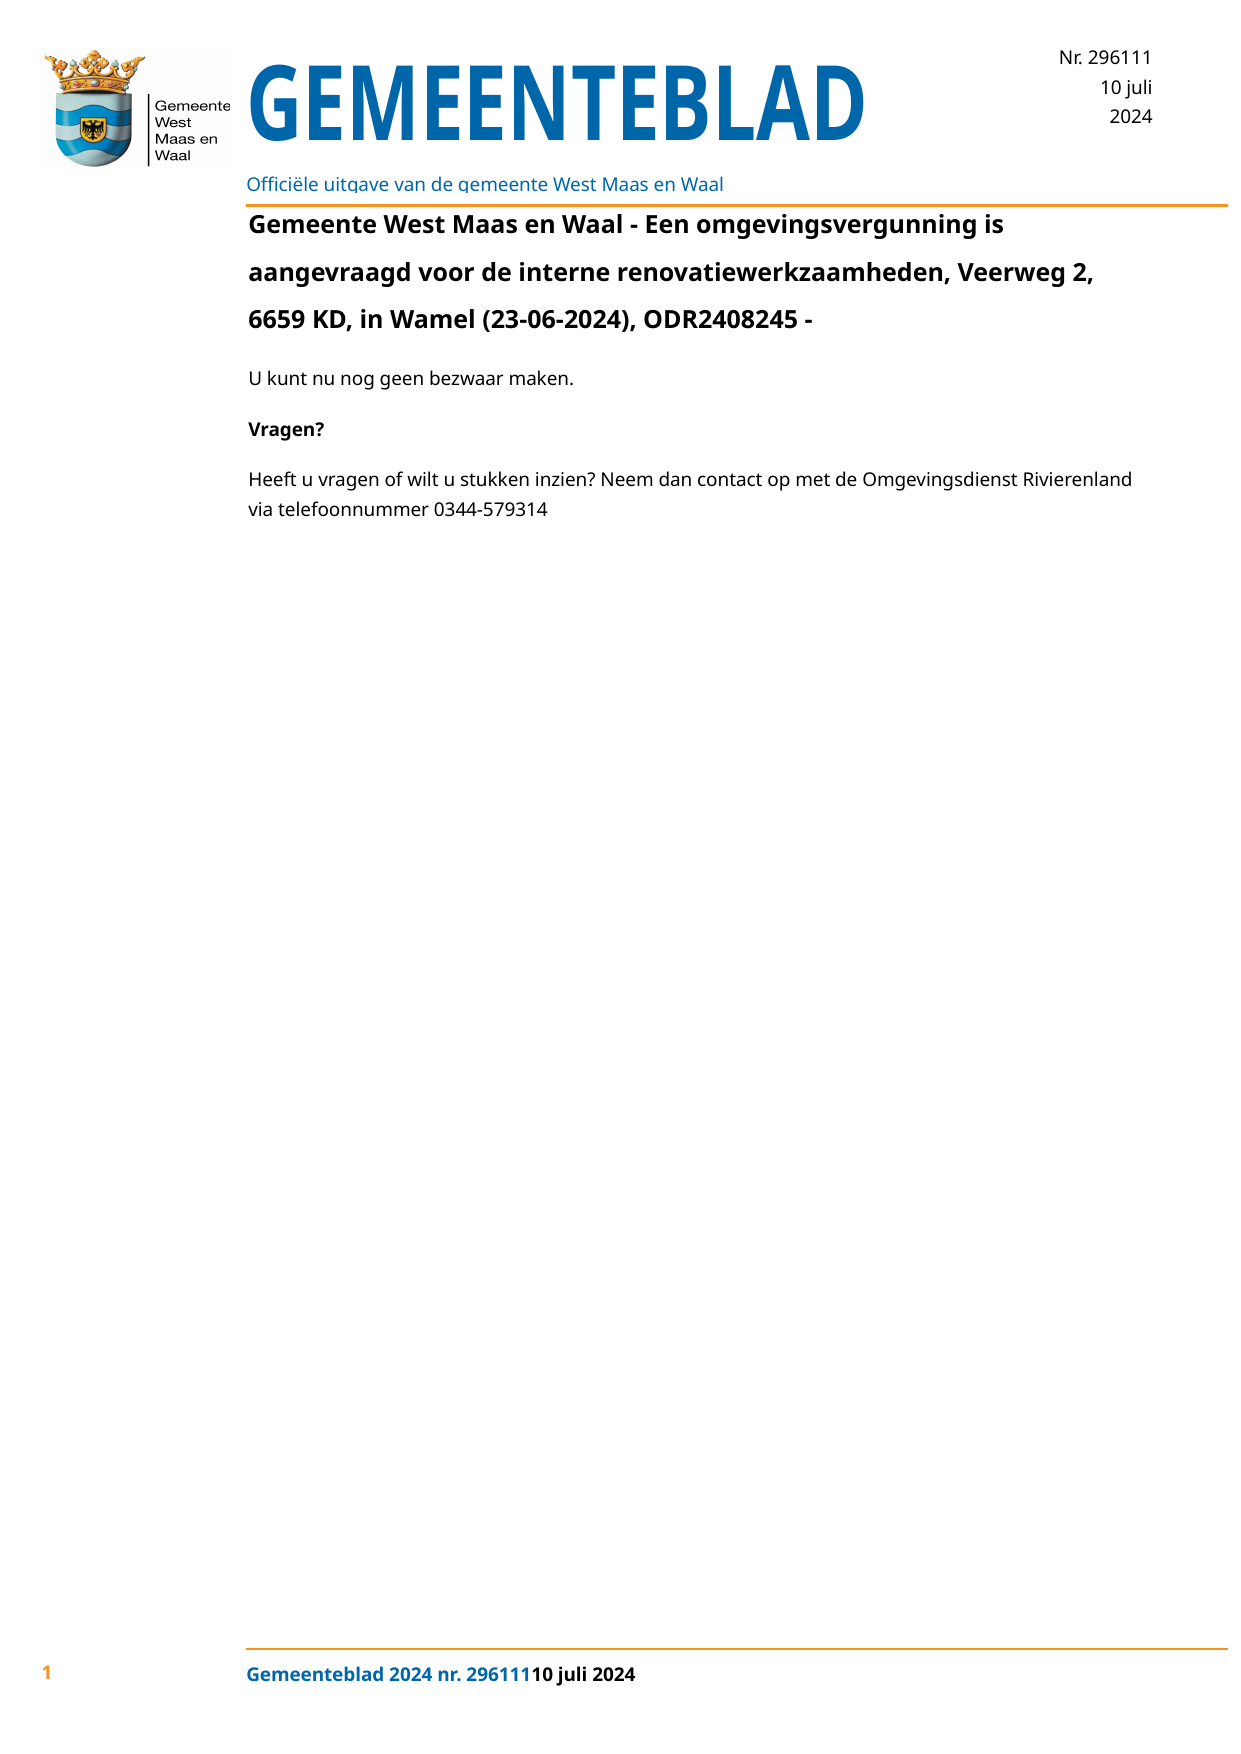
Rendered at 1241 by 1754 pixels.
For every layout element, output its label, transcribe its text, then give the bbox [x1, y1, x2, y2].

picture [41, 47, 231, 172]
text Heeft u vragen of wilt u stukken inzien? Neem dan contact op met de Omgevingsdienst Rivierenland via telefoonnummer 0344-579314 [248, 466, 1152, 522]
text Gemeente West Maas en Waal - Een omgevingsvergunning is aangevraagd voor de interne renovatiewerkzaamheden, Veerweg 2, 6659 KD, in Wamel (23-06-2024), ODR2408245 - [248, 207, 1152, 336]
text Vragen? [248, 416, 1152, 442]
text U kunt nu nog geen bezwaar maken. [248, 366, 1152, 391]
